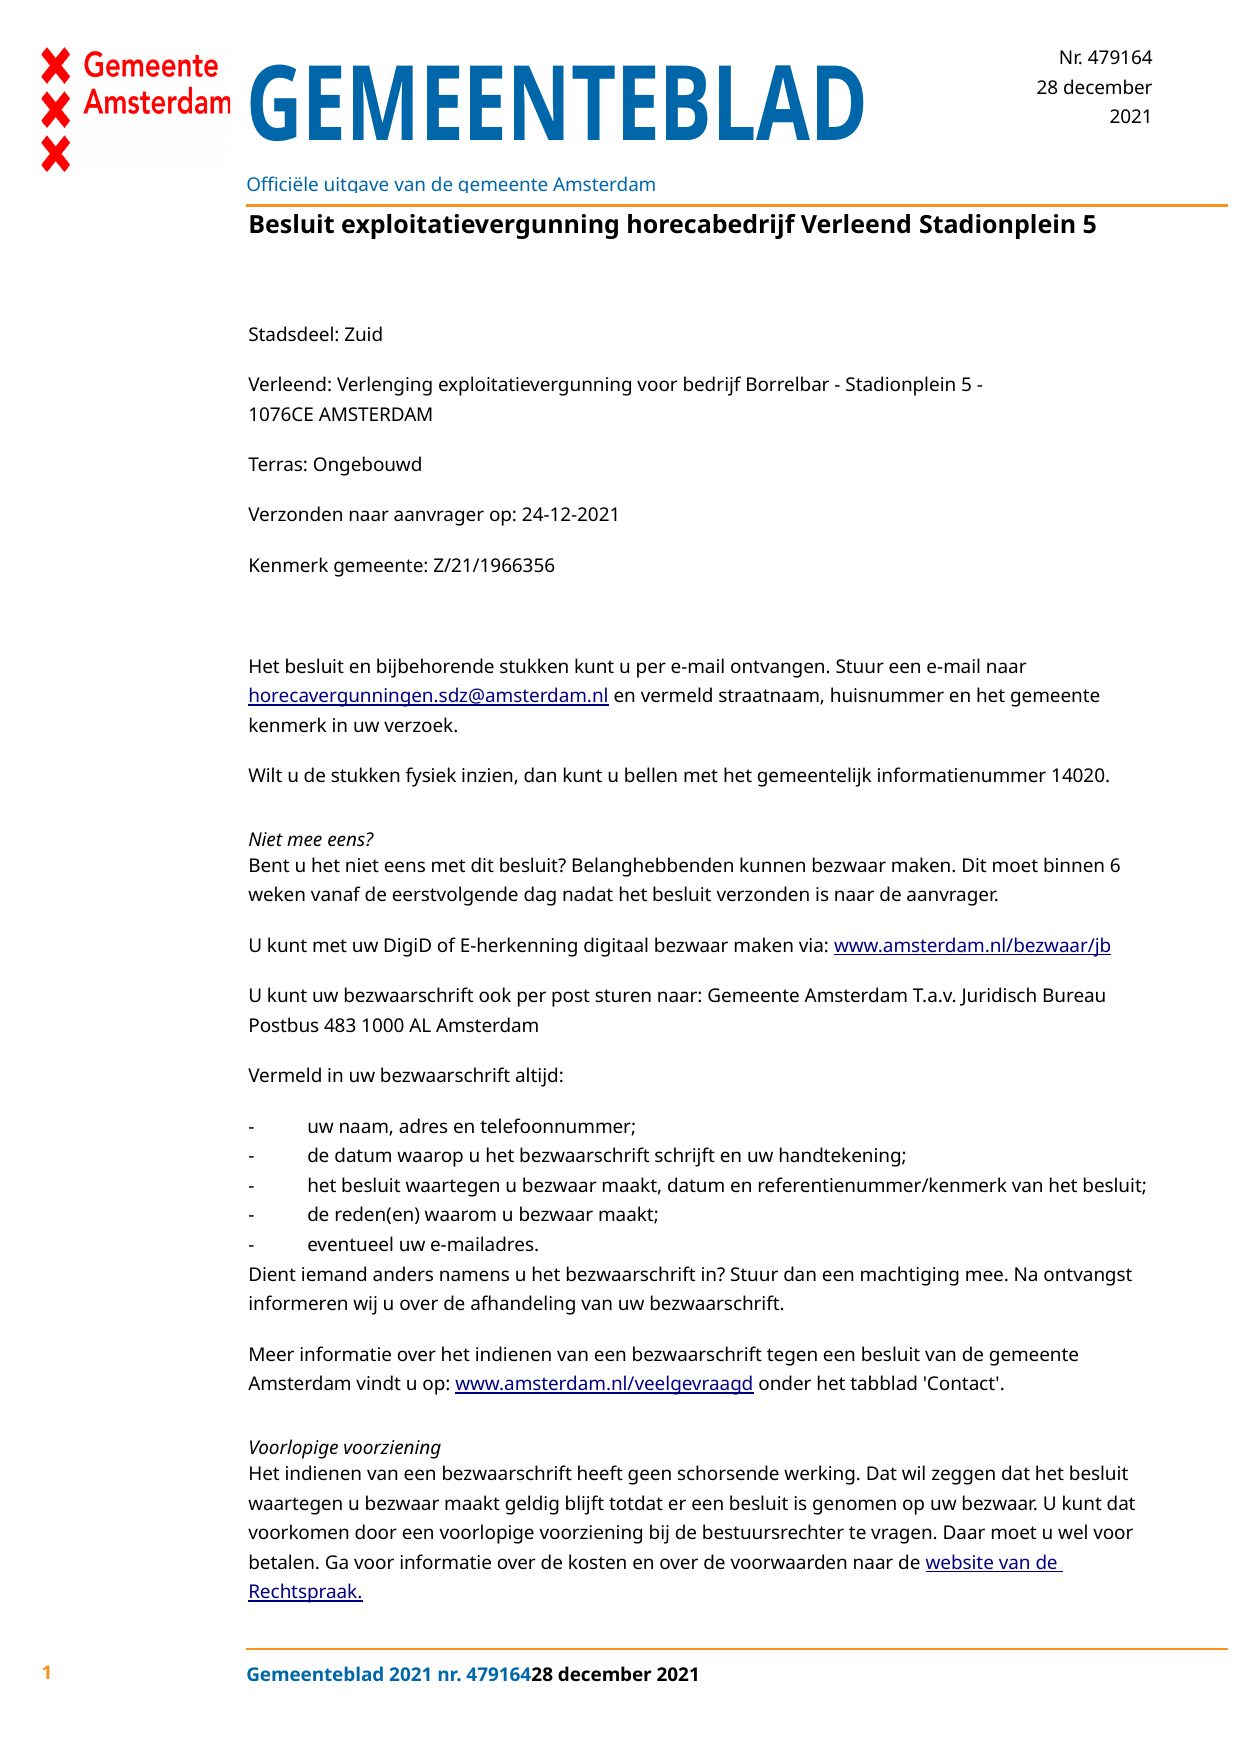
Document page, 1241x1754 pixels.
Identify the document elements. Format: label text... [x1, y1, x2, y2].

text Wilt u de stukken fysiek inzien, dan kunt u bellen met het gemeentelijk informatienummer 14020. [248, 762, 1152, 788]
text U kunt uw bezwaarschrift ook per post sturen naar: Gemeente Amsterdam T.a.v. Juridisch Bureau Postbus 483 1000 AL Amsterdam [248, 982, 1152, 1038]
text Dient iemand anders namens u het bezwaarschrift in? Stuur dan een machtiging mee. Na ontvangst informeren wij u over de afhandeling van uw bezwaarschrift. [248, 1261, 1152, 1316]
text U kunt met uw DigiD of E-herkenning digitaal bezwaar maken via: www.amsterdam.nl/bezwaar/jb [248, 932, 1152, 958]
text Terras: Ongebouwd [248, 451, 1152, 477]
text Het indienen van een bezwaarschrift heeft geen schorsende werking. Dat wil zeggen dat het besluit waartegen u bezwaar maakt geldig blijft totdat er een besluit is genomen op uw bezwaar. U kunt dat voorkomen door een voorlopige voorziening bij de bestuursrechter te vragen. Daar moet u wel voor betalen. Ga voor informatie over de kosten en over de voorwaarden naar de website van de Rechtspraak. [248, 1460, 1152, 1604]
list uw naam, adres en telefoonnummer; [248, 1113, 1152, 1139]
picture [41, 47, 231, 172]
text Verzonden naar aanvrager op: 24-12-2021 [248, 502, 1152, 527]
text Kenmerk gemeente: Z/21/1966356 [248, 552, 1152, 578]
text Verleend: Verlenging exploitatievergunning voor bedrijf Borrelbar - Stadionplein 5 - 1076CE AMSTERDAM [248, 371, 1152, 426]
text Besluit exploitatievergunning horecabedrijf Verleend Stadionplein 5 [248, 207, 1152, 241]
text Stadsdeel: Zuid [248, 321, 1152, 346]
text Het besluit en bijbehorende stukken kunt u per e-mail ontvangen. Stuur een e-mail naar horecavergunningen.sdz@amsterdam.nl en vermeld straatnaam, huisnummer en het gemeente kenmerk in uw verzoek. [248, 653, 1152, 738]
list het besluit waartegen u bezwaar maakt, datum en referentienummer/kenmerk van het besluit; [248, 1172, 1152, 1198]
text Meer informatie over het indienen van een bezwaarschrift tegen een besluit van de gemeente Amsterdam vindt u op: www.amsterdam.nl/veelgevraagd onder het tabblad 'Contact'. [248, 1341, 1152, 1396]
text Niet mee eens? [248, 826, 1152, 852]
text Bent u het niet eens met dit besluit? Belanghebbenden kunnen bezwaar maken. Dit moet binnen 6 weken vanaf de eerstvolgende dag nadat het besluit verzonden is naar de aanvrager. [248, 852, 1152, 907]
list de datum waarop u het bezwaarschrift schrijft en uw handtekening; [248, 1142, 1152, 1168]
text Vermeld in uw bezwaarschrift altijd: [248, 1062, 1152, 1088]
list de reden(en) waarom u bezwaar maakt; [248, 1202, 1152, 1227]
list eventueel uw e-mailadres. [248, 1231, 1152, 1257]
text Voorlopige voorziening [248, 1434, 1152, 1460]
